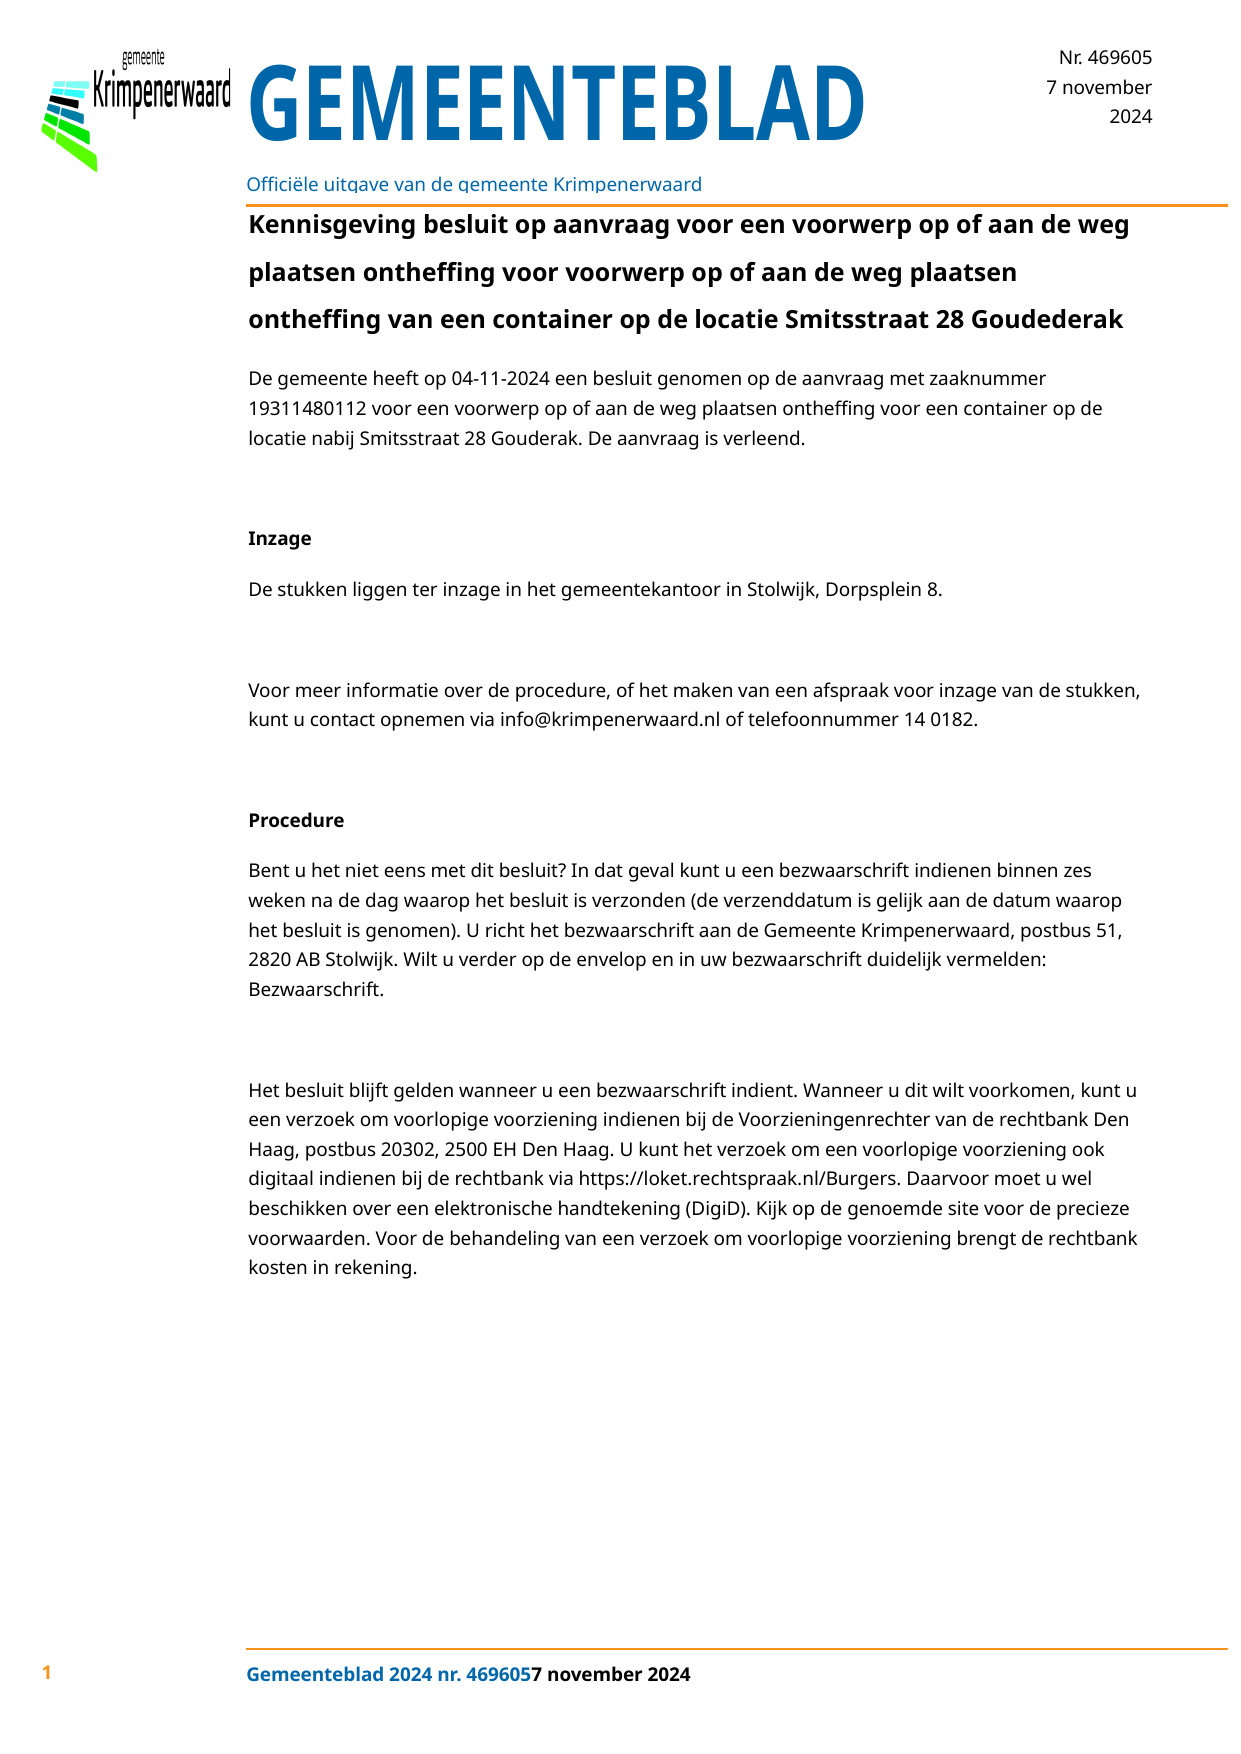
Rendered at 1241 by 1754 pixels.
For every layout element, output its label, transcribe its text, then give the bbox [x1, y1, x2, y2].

text De stukken liggen ter inzage in het gemeentekantoor in Stolwijk, Dorpsplein 8. [248, 576, 1152, 602]
text Het besluit blijft gelden wanneer u een bezwaarschrift indient. Wanneer u dit wilt voorkomen, kunt u een verzoek om voorlopige voorziening indienen bij de Voorzieningenrechter van de rechtbank Den Haag, postbus 20302, 2500 EH Den Haag. U kunt het verzoek om een voorlopige voorziening ook digitaal indienen bij de rechtbank via https://loket.rechtspraak.nl/Burgers. Daarvoor moet u wel beschikken over een elektronische handtekening (DigiD). Kijk op de genoemde site voor de precieze voorwaarden. Voor de behandeling van een verzoek om voorlopige voorziening brengt de rechtbank kosten in rekening. [248, 1077, 1152, 1280]
text Kennisgeving besluit op aanvraag voor een voorwerp op of aan de weg plaatsen ontheffing voor voorwerp op of aan de weg plaatsen ontheffing van een container op de locatie Smitsstraat 28 Goudederak [248, 207, 1152, 336]
text Bent u het niet eens met dit besluit? In dat geval kunt u een bezwaarschrift indienen binnen zes weken na de dag waarop het besluit is verzonden (de verzenddatum is gelijk aan de datum waarop het besluit is genomen). U richt het bezwaarschrift aan de Gemeente Krimpenerwaard, postbus 51, 2820 AB Stolwijk. Wilt u verder op de envelop en in uw bezwaarschrift duidelijk vermelden: Bezwaarschrift. [248, 858, 1152, 1002]
text Voor meer informatie over de procedure, of het maken van een afspraak voor inzage van de stukken, kunt u contact opnemen via info@krimpenerwaard.nl of telefoonnummer 14 0182. [248, 677, 1152, 732]
text Inzage [248, 526, 1152, 551]
text De gemeente heeft op 04-11-2024 een besluit genomen op de aanvraag met zaaknummer 19311480112 voor een voorwerp op of aan de weg plaatsen ontheffing voor een container op de locatie nabij Smitsstraat 28 Gouderak. De aanvraag is verleend. [248, 366, 1152, 450]
picture [41, 47, 231, 172]
text Procedure [248, 807, 1152, 833]
